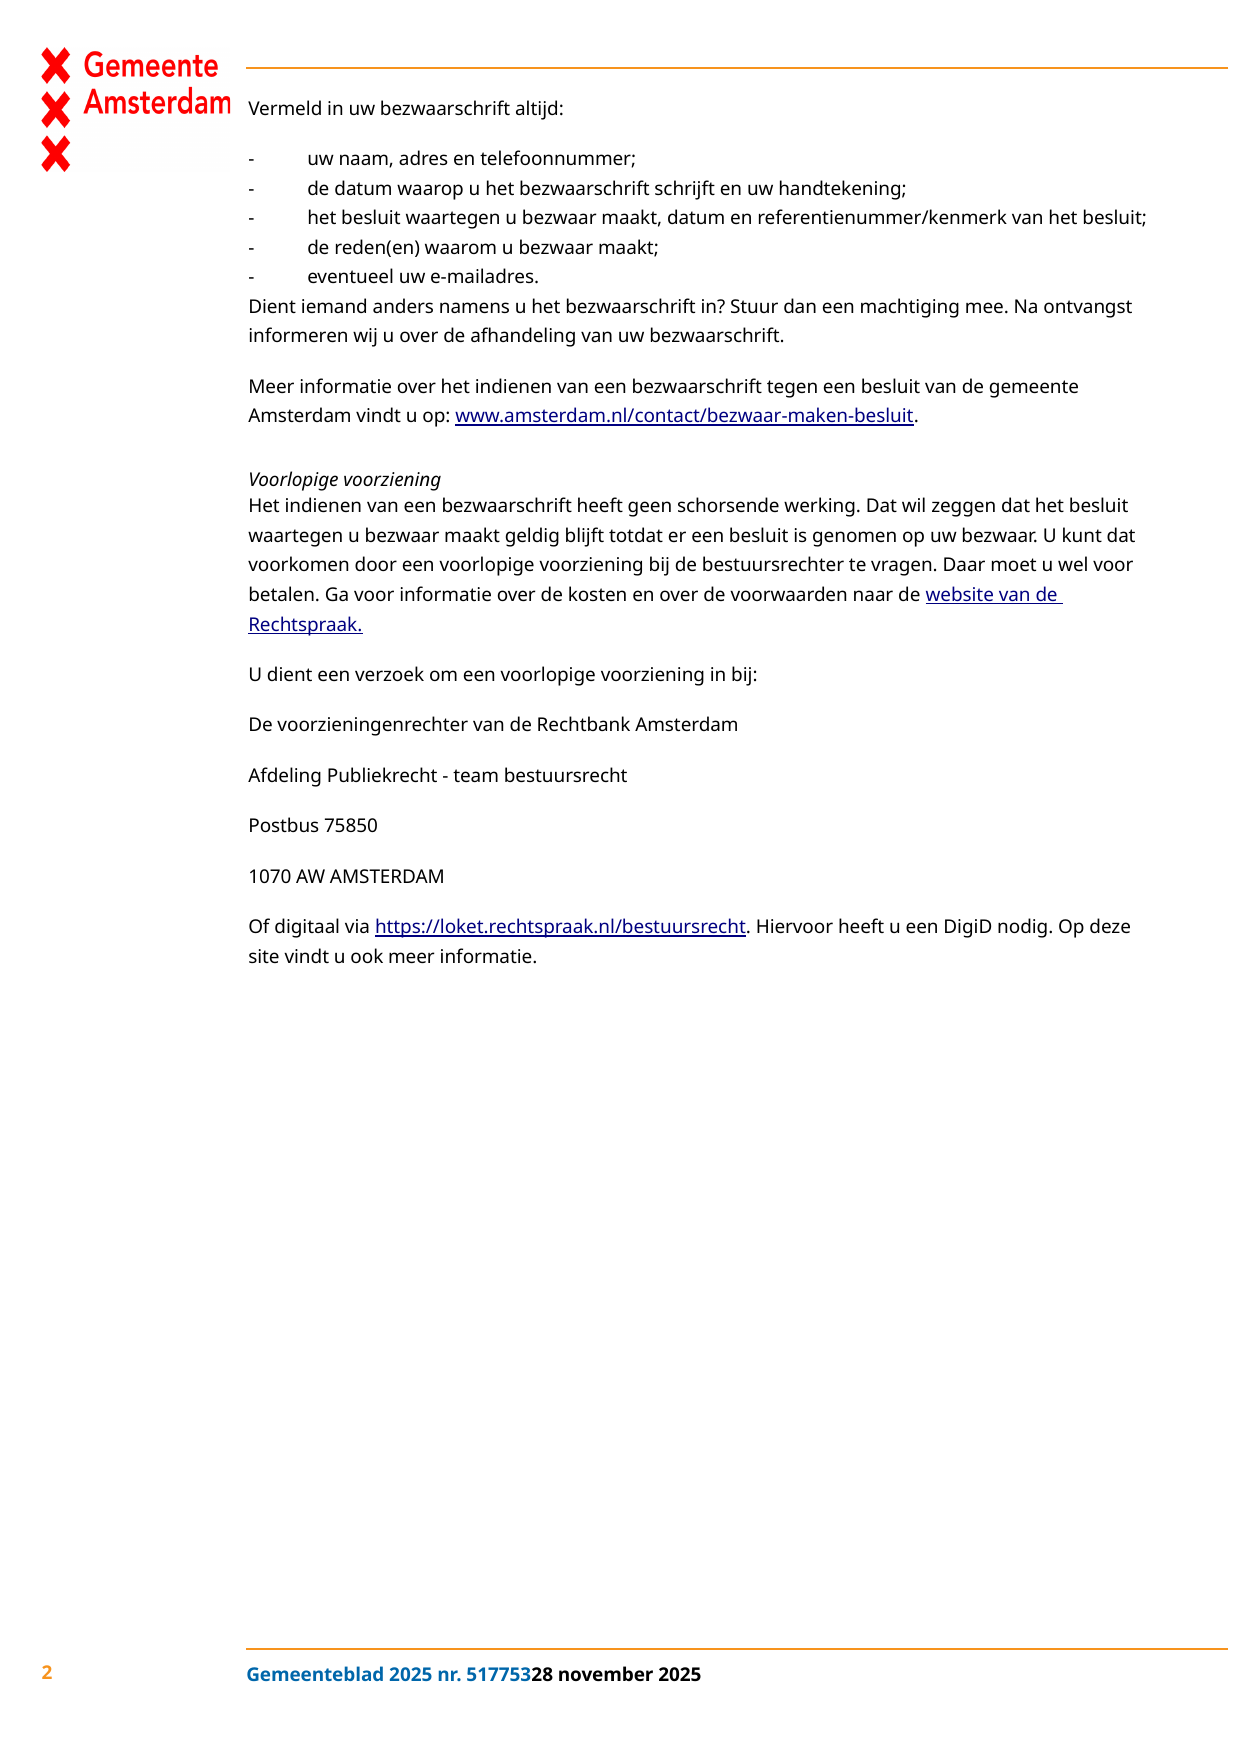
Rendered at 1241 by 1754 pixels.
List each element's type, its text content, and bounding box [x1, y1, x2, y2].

text U dient een verzoek om een voorlopige voorziening in bij: [248, 661, 1152, 687]
list uw naam, adres en telefoonnummer; [248, 145, 1152, 171]
picture [41, 47, 231, 172]
list de datum waarop u het bezwaarschrift schrijft en uw handtekening; [248, 175, 1152, 201]
text 1070 AW AMSTERDAM [248, 863, 1152, 888]
list eventueel uw e-mailadres. [248, 263, 1152, 289]
text Dient iemand anders namens u het bezwaarschrift in? Stuur dan een machtiging mee. Na ontvangst informeren wij u over de afhandeling van uw bezwaarschrift. [248, 293, 1152, 348]
list de reden(en) waarom u bezwaar maakt; [248, 234, 1152, 260]
text Meer informatie over het indienen van een bezwaarschrift tegen een besluit van de gemeente Amsterdam vindt u op: www.amsterdam.nl/contact/bezwaar-maken-besluit. [248, 373, 1152, 428]
text De voorzieningenrechter van de Rechtbank Amsterdam [248, 712, 1152, 737]
text Afdeling Publiekrecht - team bestuursrecht [248, 762, 1152, 788]
text Voorlopige voorziening [248, 467, 1152, 492]
text Het indienen van een bezwaarschrift heeft geen schorsende werking. Dat wil zeggen dat het besluit waartegen u bezwaar maakt geldig blijft totdat er een besluit is genomen op uw bezwaar. U kunt dat voorkomen door een voorlopige voorziening bij de bestuursrechter te vragen. Daar moet u wel voor betalen. Ga voor informatie over de kosten en over de voorwaarden naar de website van de Rechtspraak. [248, 492, 1152, 636]
text Postbus 75850 [248, 812, 1152, 838]
text Vermeld in uw bezwaarschrift altijd: [248, 95, 1152, 121]
list het besluit waartegen u bezwaar maakt, datum en referentienummer/kenmerk van het besluit; [248, 204, 1152, 230]
text Of digitaal via https://loket.rechtspraak.nl/bestuursrecht. Hiervoor heeft u een DigiD nodig. Op deze site vindt u ook meer informatie. [248, 913, 1152, 968]
